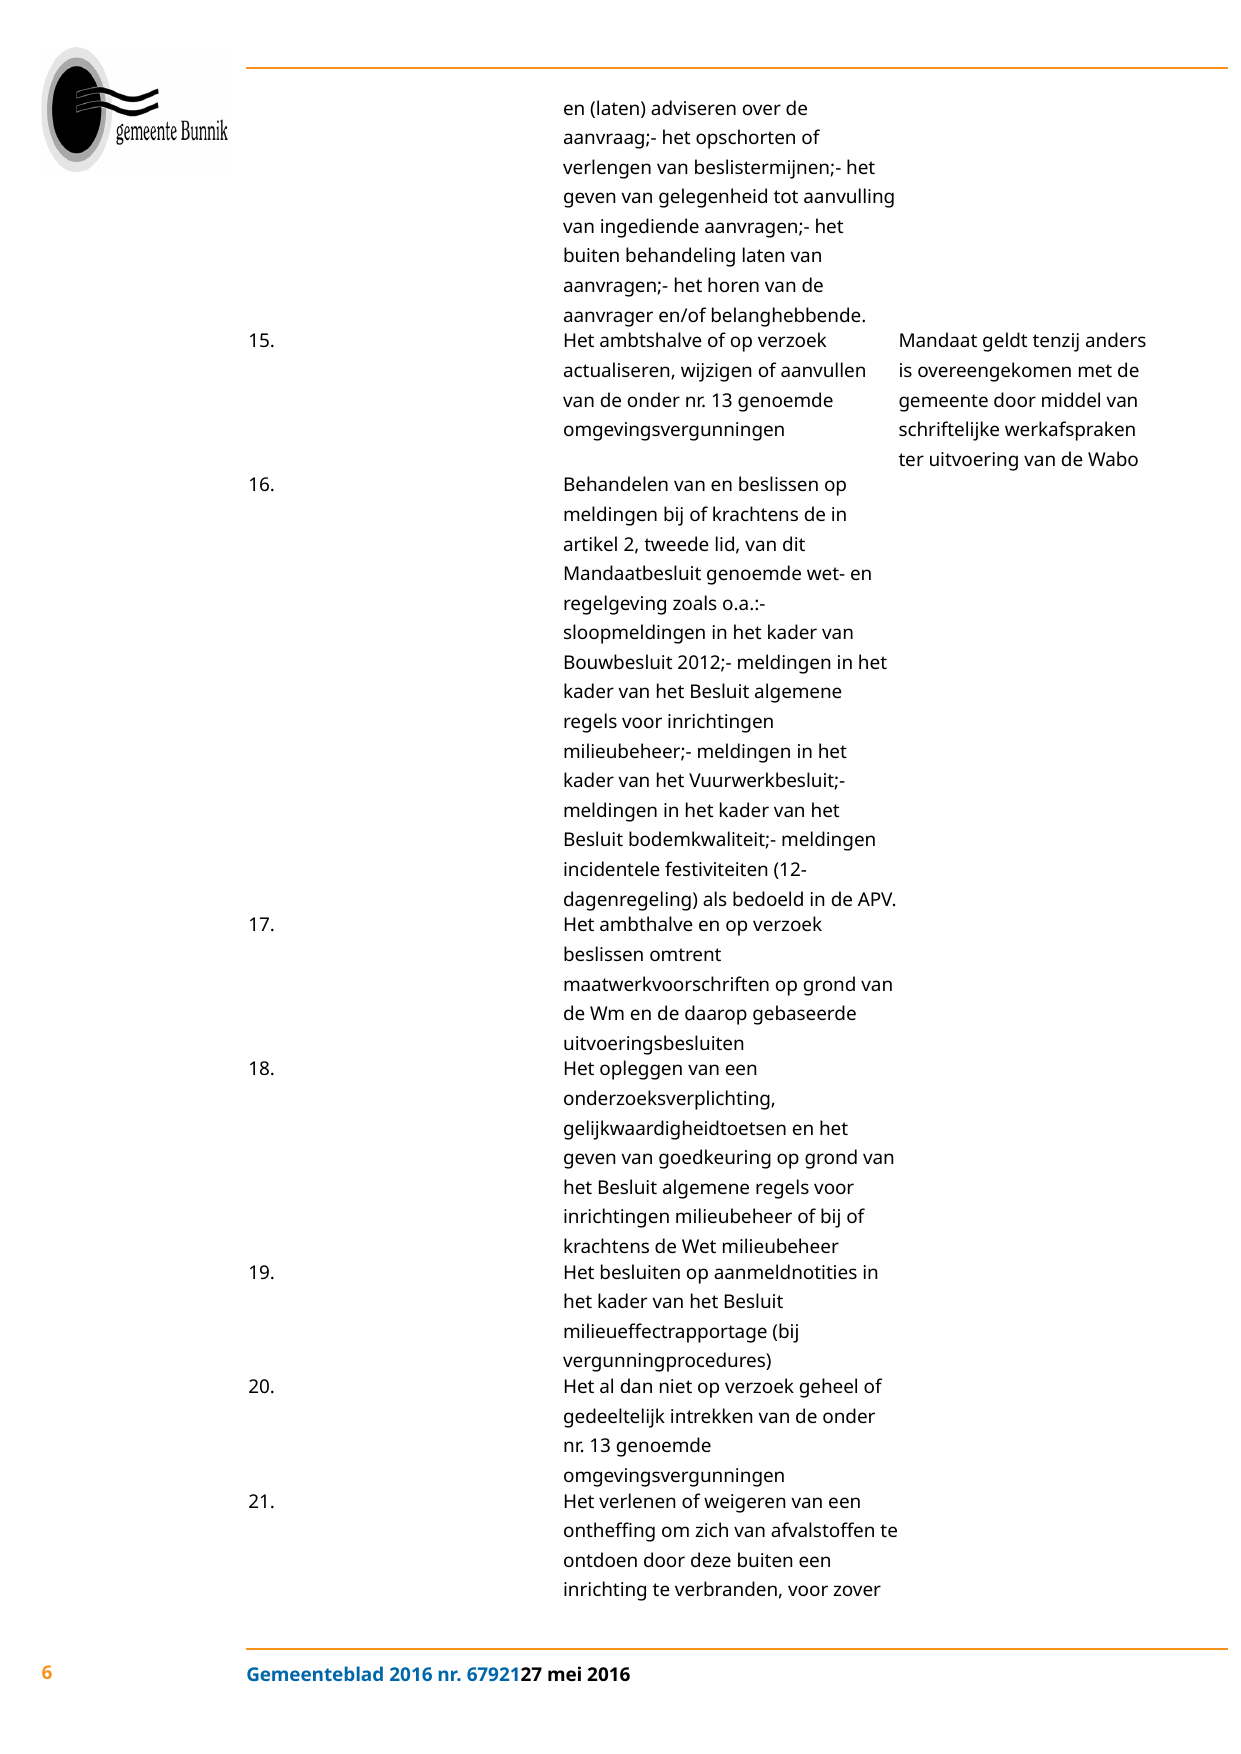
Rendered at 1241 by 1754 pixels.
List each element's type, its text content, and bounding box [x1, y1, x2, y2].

table_cell 20. [248, 1373, 563, 1488]
table_cell 16. [248, 472, 563, 912]
table_cell [898, 912, 1152, 1056]
table_cell 18. [248, 1056, 563, 1259]
table_cell [898, 472, 1152, 912]
table_cell Het ambtshalve of op verzoek actualiseren, wijzigen of aanvullen van de onder nr. 13 genoemde omgevingsvergunningen [563, 328, 898, 472]
table_cell [898, 1259, 1152, 1373]
table_cell 21. [248, 1488, 563, 1602]
table_cell Het ambthalve en op verzoek beslissen omtrent maatwerkvoorschriften op grond van de Wm en de daarop gebaseerde uitvoeringsbesluiten [563, 912, 898, 1056]
table_cell [898, 1056, 1152, 1259]
table_cell 19. [248, 1259, 563, 1373]
table_cell en (laten) adviseren over de aanvraag;- het opschorten of verlengen van beslistermijnen;- het geven van gelegenheid tot aanvulling van ingediende aanvragen;- het buiten behandeling laten van aanvragen;- het horen van de aanvrager en/of belanghebbende. [563, 95, 898, 328]
table_cell Het besluiten op aanmeldnotities in het kader van het Besluit milieueffectrapportage (bij vergunningprocedures) [563, 1259, 898, 1373]
table_cell [898, 1488, 1152, 1602]
table_cell [898, 95, 1152, 328]
table_cell Mandaat geldt tenzij anders is overeengekomen met de gemeente door middel van schriftelijke werkafspraken ter uitvoering van de Wabo [898, 328, 1152, 472]
table_cell 17. [248, 912, 563, 1056]
picture [41, 47, 231, 172]
table_cell Het opleggen van een onderzoeksverplichting, gelijkwaardigheidtoetsen en het geven van goedkeuring op grond van het Besluit algemene regels voor inrichtingen milieubeheer of bij of krachtens de Wet milieubeheer [563, 1056, 898, 1259]
table_cell Het al dan niet op verzoek geheel of gedeeltelijk intrekken van de onder nr. 13 genoemde omgevingsvergunningen [563, 1373, 898, 1488]
table_cell [898, 1373, 1152, 1488]
table_cell 15. [248, 328, 563, 472]
table_cell Het verlenen of weigeren van een ontheffing om zich van afvalstoffen te ontdoen door deze buiten een inrichting te verbranden, voor zover [563, 1488, 898, 1602]
table_cell Behandelen van en beslissen op meldingen bij of krachtens de in artikel 2, tweede lid, van dit Mandaatbesluit genoemde wet- en regelgeving zoals o.a.:- sloopmeldingen in het kader van Bouwbesluit 2012;- meldingen in het kader van het Besluit algemene regels voor inrichtingen milieubeheer;- meldingen in het kader van het Vuurwerkbesluit;- meldingen in het kader van het Besluit bodemkwaliteit;- meldingen incidentele festiviteiten (12-dagenregeling) als bedoeld in de APV. [563, 472, 898, 912]
table_cell [248, 95, 563, 328]
